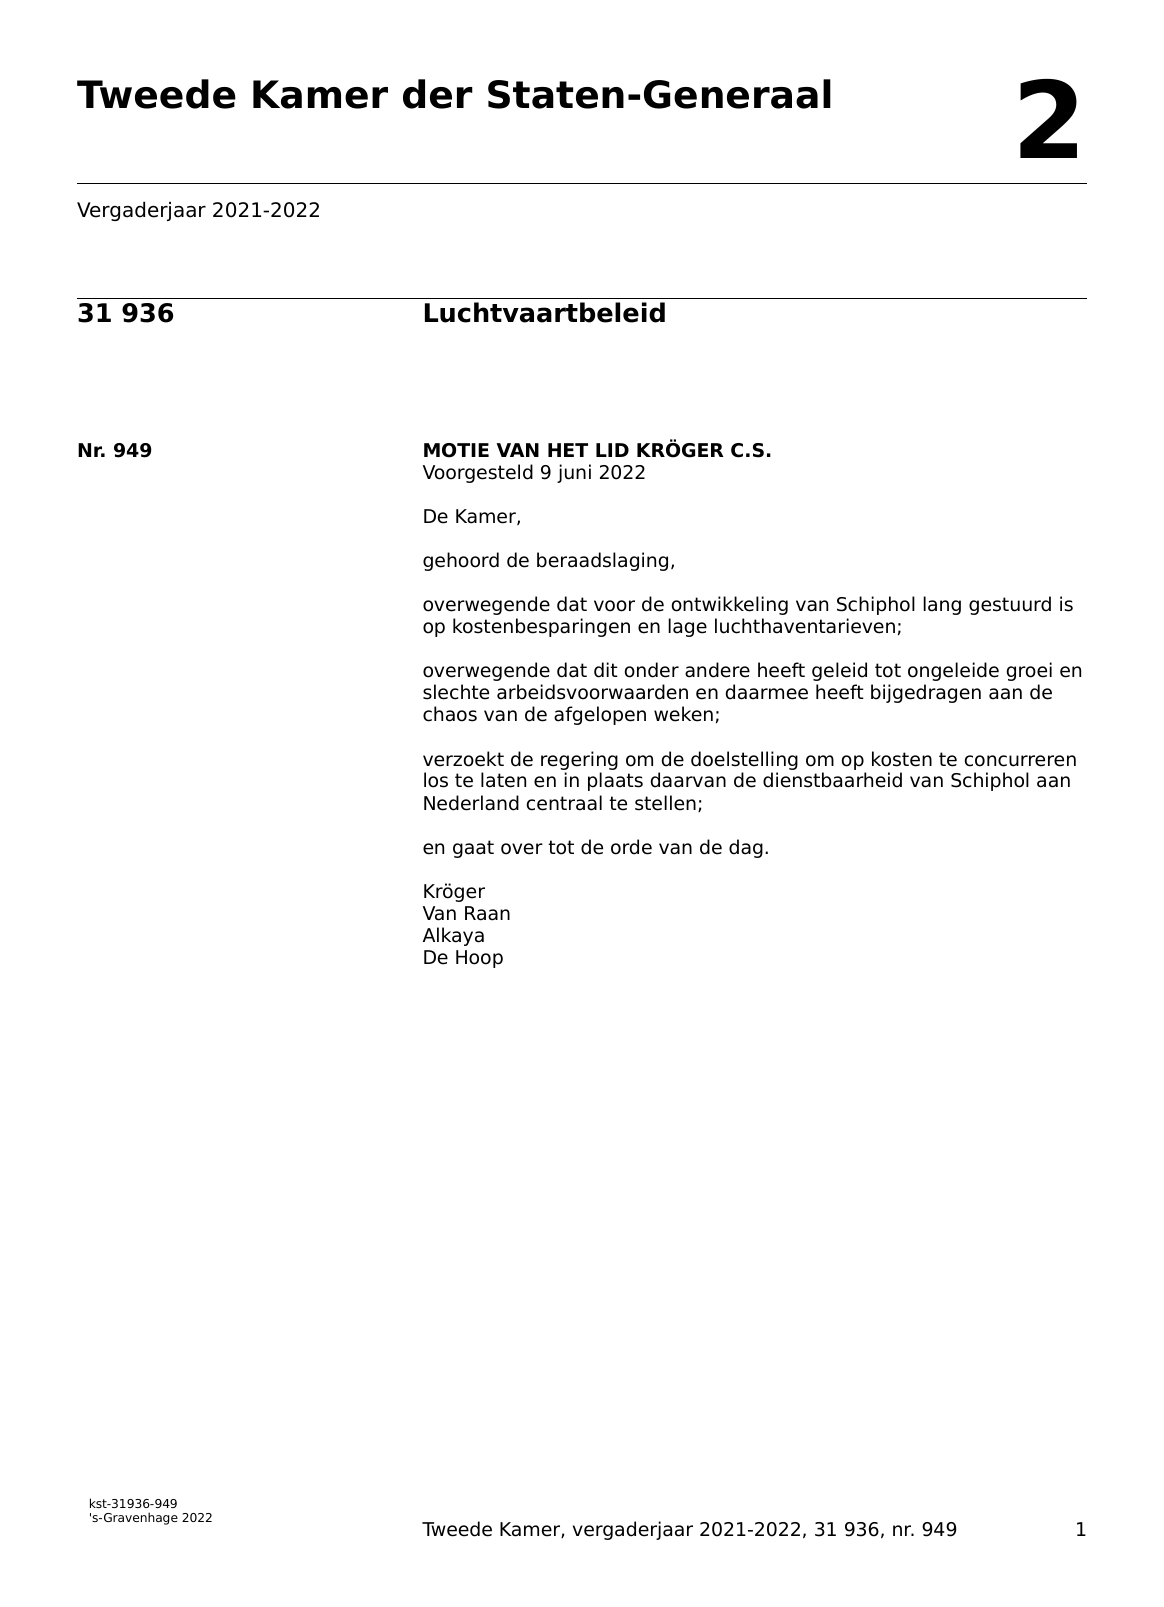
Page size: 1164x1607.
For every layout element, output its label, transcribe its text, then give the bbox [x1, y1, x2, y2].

text gehoord de beraadslaging, [422, 550, 1087, 572]
text en gaat over tot de orde van de dag. [422, 837, 1087, 858]
subtitle Nr. 949 MOTIE VAN HET LID KRÖGER C.S. [77, 440, 1087, 462]
text verzoekt de regering om de doelstelling om op kosten te concurreren los te laten en in plaats daarvan de dienstbaarheid van Schiphol aan Nederland centraal te stellen; [422, 748, 1087, 814]
table_cell Vergaderjaar 2021-2022 [77, 184, 1087, 298]
text Kröger [422, 881, 1087, 903]
text kst-31936-949 [88, 1497, 323, 1511]
text 's-Gravenhage 2022 [88, 1511, 323, 1525]
text De Hoop [422, 947, 1087, 969]
text overwegende dat dit onder andere heeft geleid tot ongeleide groei en slechte arbeidsvoorwaarden en daarmee heeft bijgedragen aan de chaos van de afgelopen weken; [422, 660, 1087, 726]
subtitle 31 936 Luchtvaartbeleid [77, 299, 1087, 329]
text Voorgesteld 9 juni 2022 [422, 462, 1087, 484]
text Alkaya [422, 925, 1087, 947]
text Van Raan [422, 903, 1087, 925]
text De Kamer, [422, 506, 1087, 528]
text overwegende dat voor de ontwikkeling van Schiphol lang gestuurd is op kostenbesparingen en lage luchthaventarieven; [422, 594, 1087, 638]
table_header Tweede Kamer der Staten-Generaal [77, 59, 886, 183]
table_header 2 [886, 59, 1087, 183]
